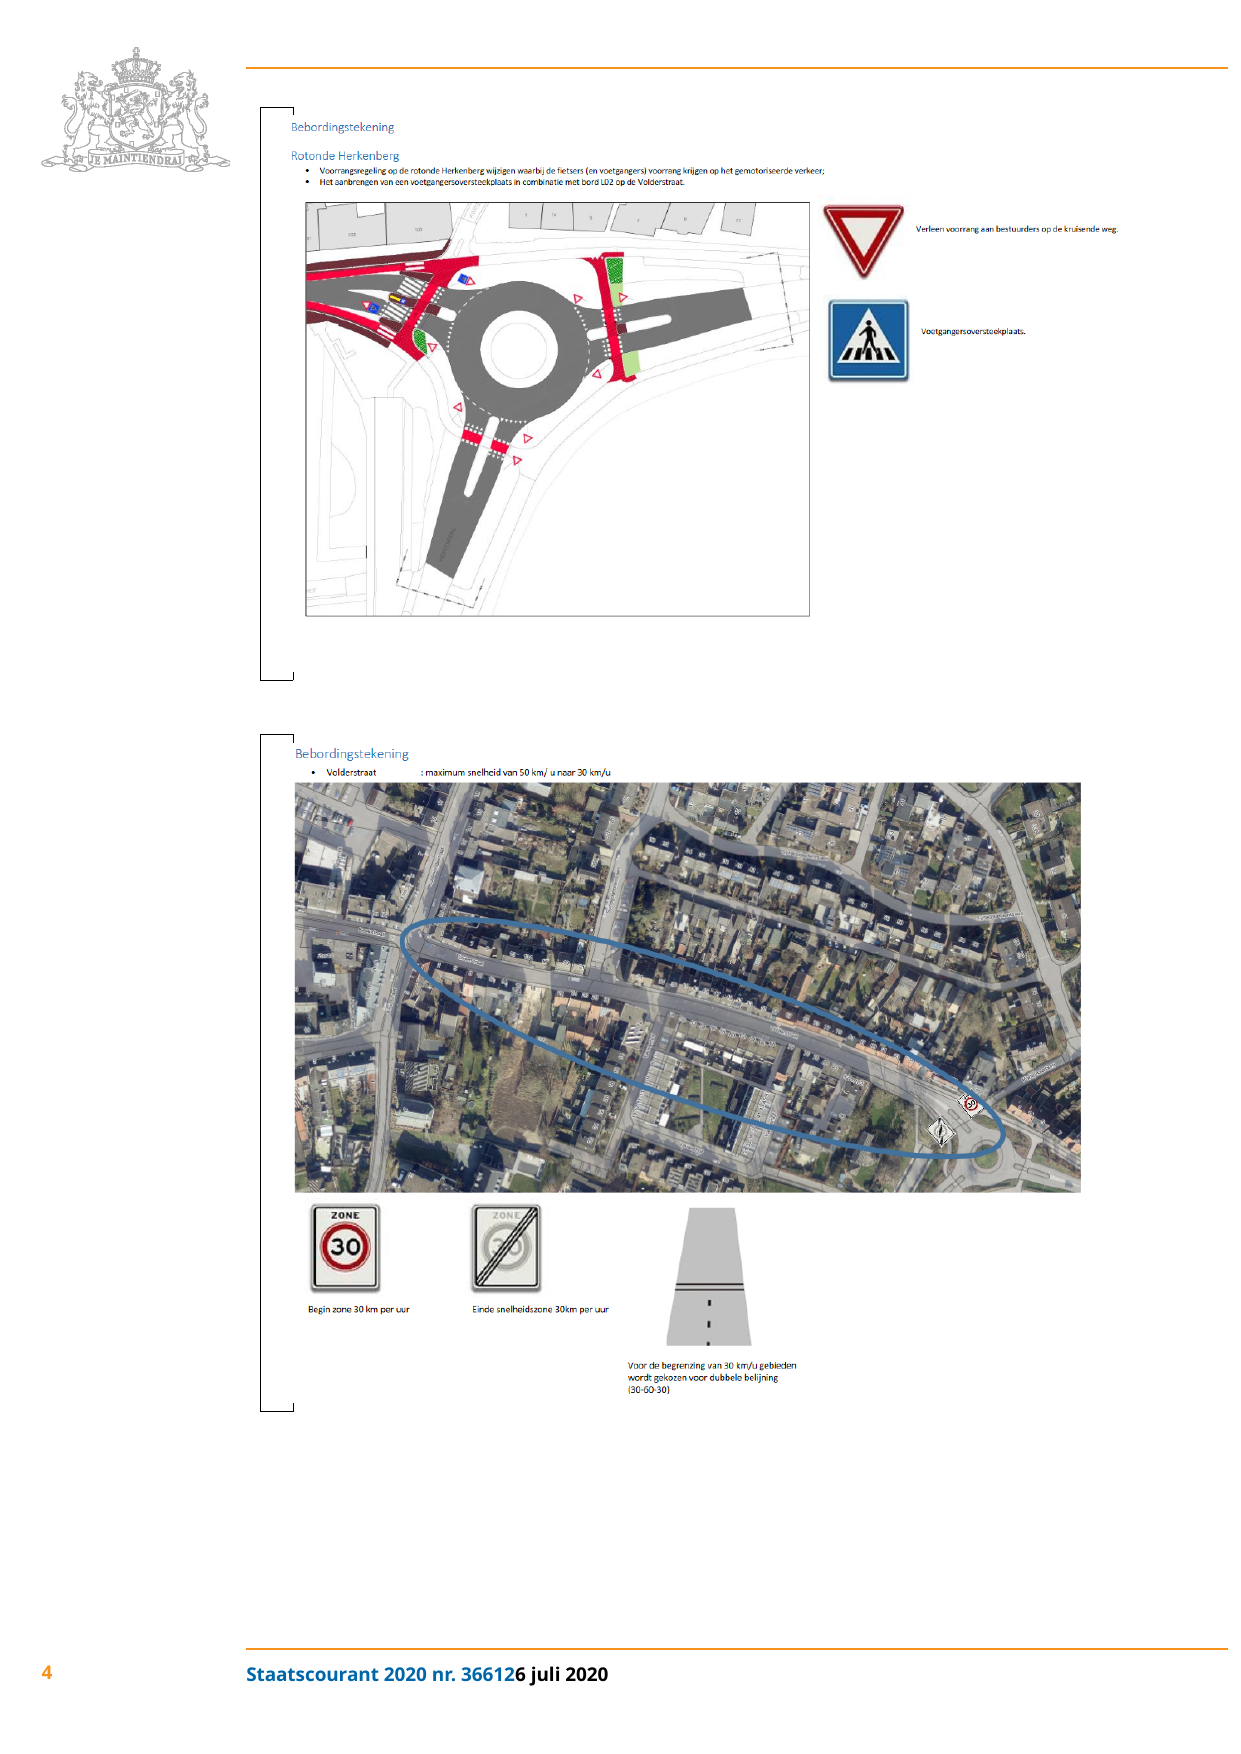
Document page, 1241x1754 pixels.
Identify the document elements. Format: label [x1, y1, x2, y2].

picture [268, 743, 1173, 1403]
picture [268, 115, 1173, 672]
picture [41, 47, 231, 172]
